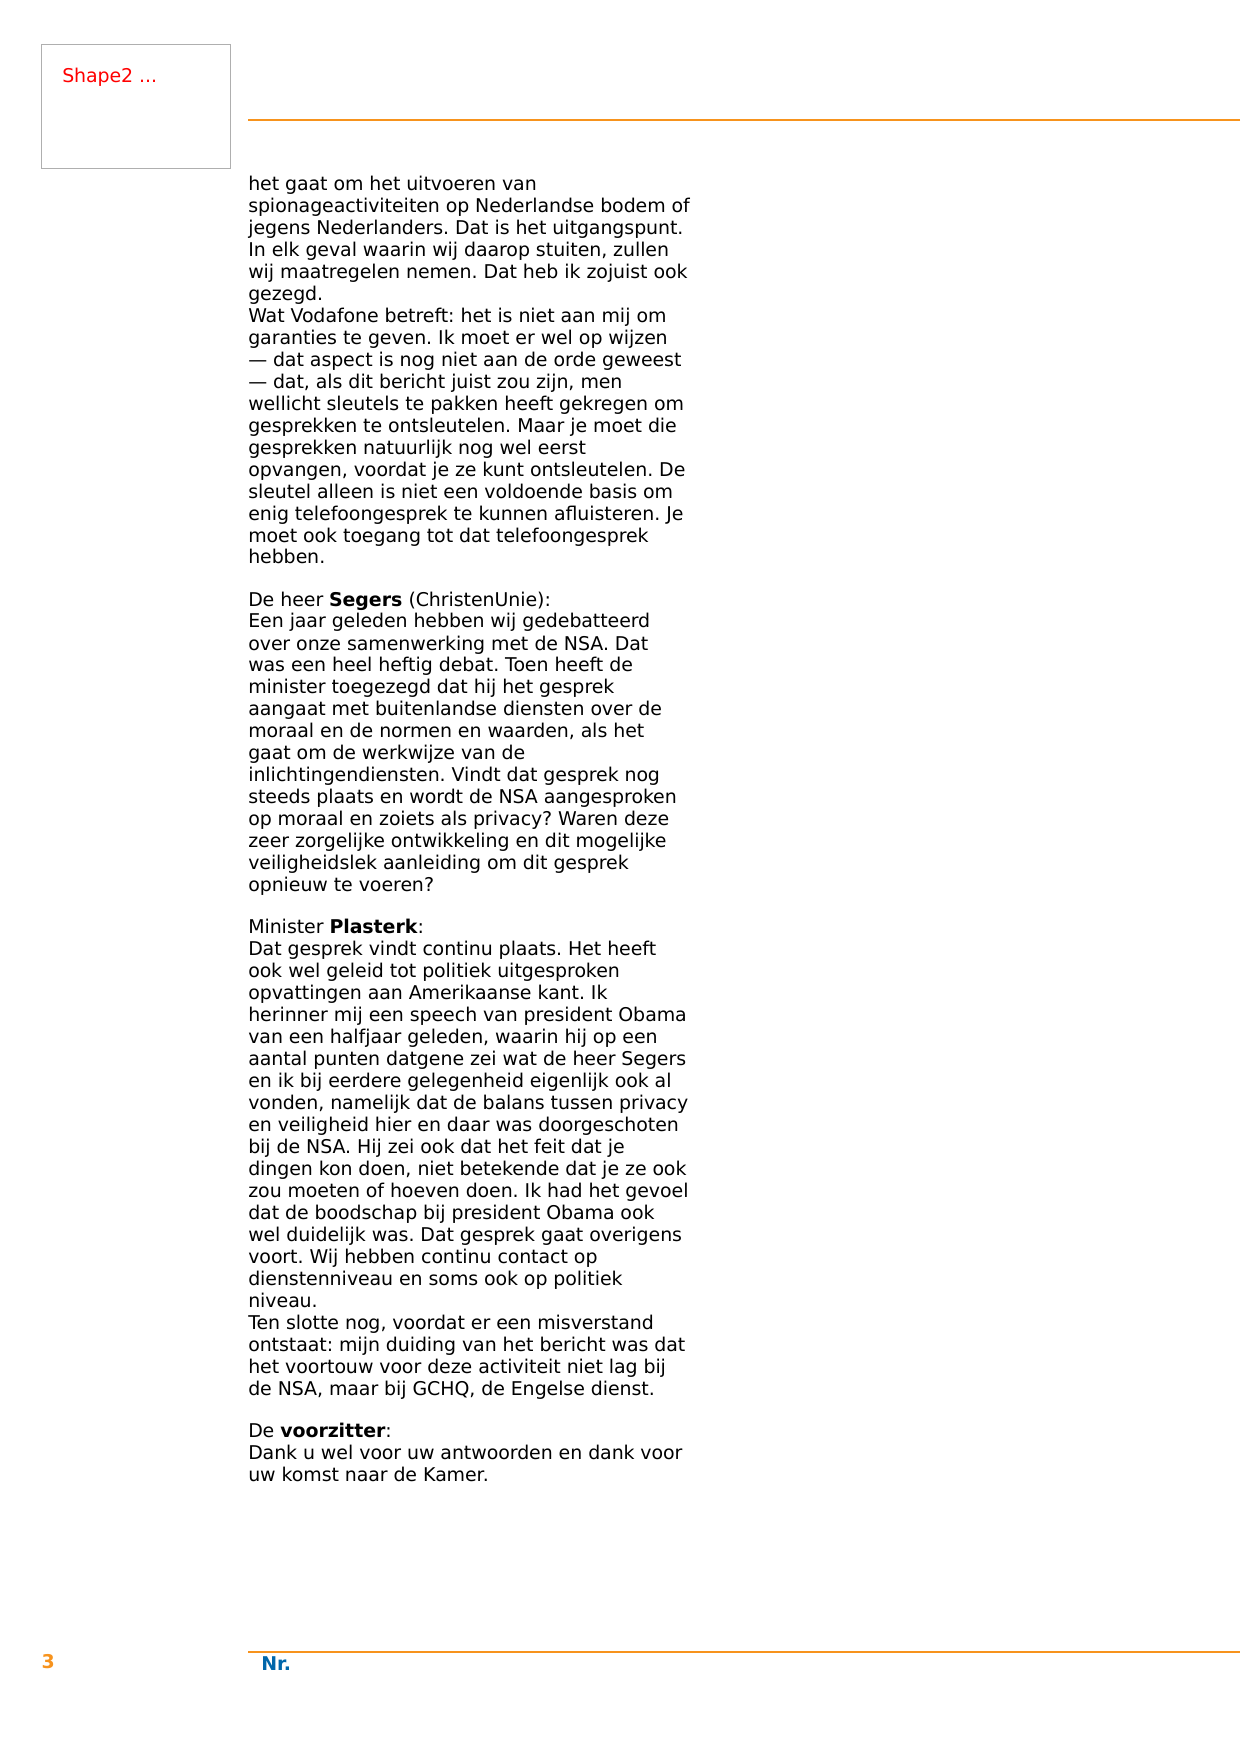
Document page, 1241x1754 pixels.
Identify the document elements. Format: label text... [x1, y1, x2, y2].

text Dank u wel voor uw antwoorden en dank voor uw komst naar de Kamer. [248, 1442, 691, 1486]
text Dat gesprek vindt continu plaats. Het heeft ook wel geleid tot politiek uitgesproken opvattingen aan Amerikaanse kant. Ik herinner mij een speech van president Obama van een halfjaar geleden, waarin hij op een aantal punten datgene zei wat de heer Segers en ik bij eerdere gelegenheid eigenlijk ook al vonden, namelijk dat de balans tussen privacy en veiligheid hier en daar was doorgeschoten bij de NSA. Hij zei ook dat het feit dat je dingen kon doen, niet betekende dat je ze ook zou moeten of hoeven doen. Ik had het gevoel dat de boodschap bij president Obama ook wel duidelijk was. Dat gesprek gaat overigens voort. Wij hebben continu contact op dienstenniveau en soms ook op politiek niveau. [248, 938, 691, 1312]
text Ten slotte nog, voordat er een misverstand ontstaat: mijn duiding van het bericht was dat het voortouw voor deze activiteit niet lag bij de NSA, maar bij GCHQ, de Engelse dienst. [248, 1312, 691, 1400]
text Een jaar geleden hebben wij gedebatteerd over onze samenwerking met de NSA. Dat was een heel heftig debat. Toen heeft de minister toegezegd dat hij het gesprek aangaat met buitenlandse diensten over de moraal en de normen en waarden, als het gaat om de werkwijze van de inlichtingendiensten. Vindt dat gesprek nog steeds plaats en wordt de NSA aangesproken op moraal en zoiets als privacy? Waren deze zeer zorgelijke ontwikkeling en dit mogelijke veiligheidslek aanleiding om dit gesprek opnieuw te voeren? [248, 610, 691, 896]
text het gaat om het uitvoeren van spionageactiviteiten op Nederlandse bodem of jegens Nederlanders. Dat is het uitgangspunt. In elk geval waarin wij daarop stuiten, zullen wij maatregelen nemen. Dat heb ik zojuist ook gezegd. [248, 173, 691, 305]
text De heer Segers (ChristenUnie): [248, 588, 691, 610]
text Wat Vodafone betreft: het is niet aan mij om garanties te geven. Ik moet er wel op wijzen — dat aspect is nog niet aan de orde geweest — dat, als dit bericht juist zou zijn, men wellicht sleutels te pakken heeft gekregen om gesprekken te ontsleutelen. Maar je moet die gesprekken natuurlijk nog wel eerst opvangen, voordat je ze kunt ontsleutelen. De sleutel alleen is niet een voldoende basis om enig telefoongesprek te kunnen afluisteren. Je moet ook toegang tot dat telefoongesprek hebben. [248, 305, 691, 568]
text De voorzitter: [248, 1420, 691, 1442]
text Minister Plasterk: [248, 916, 691, 938]
